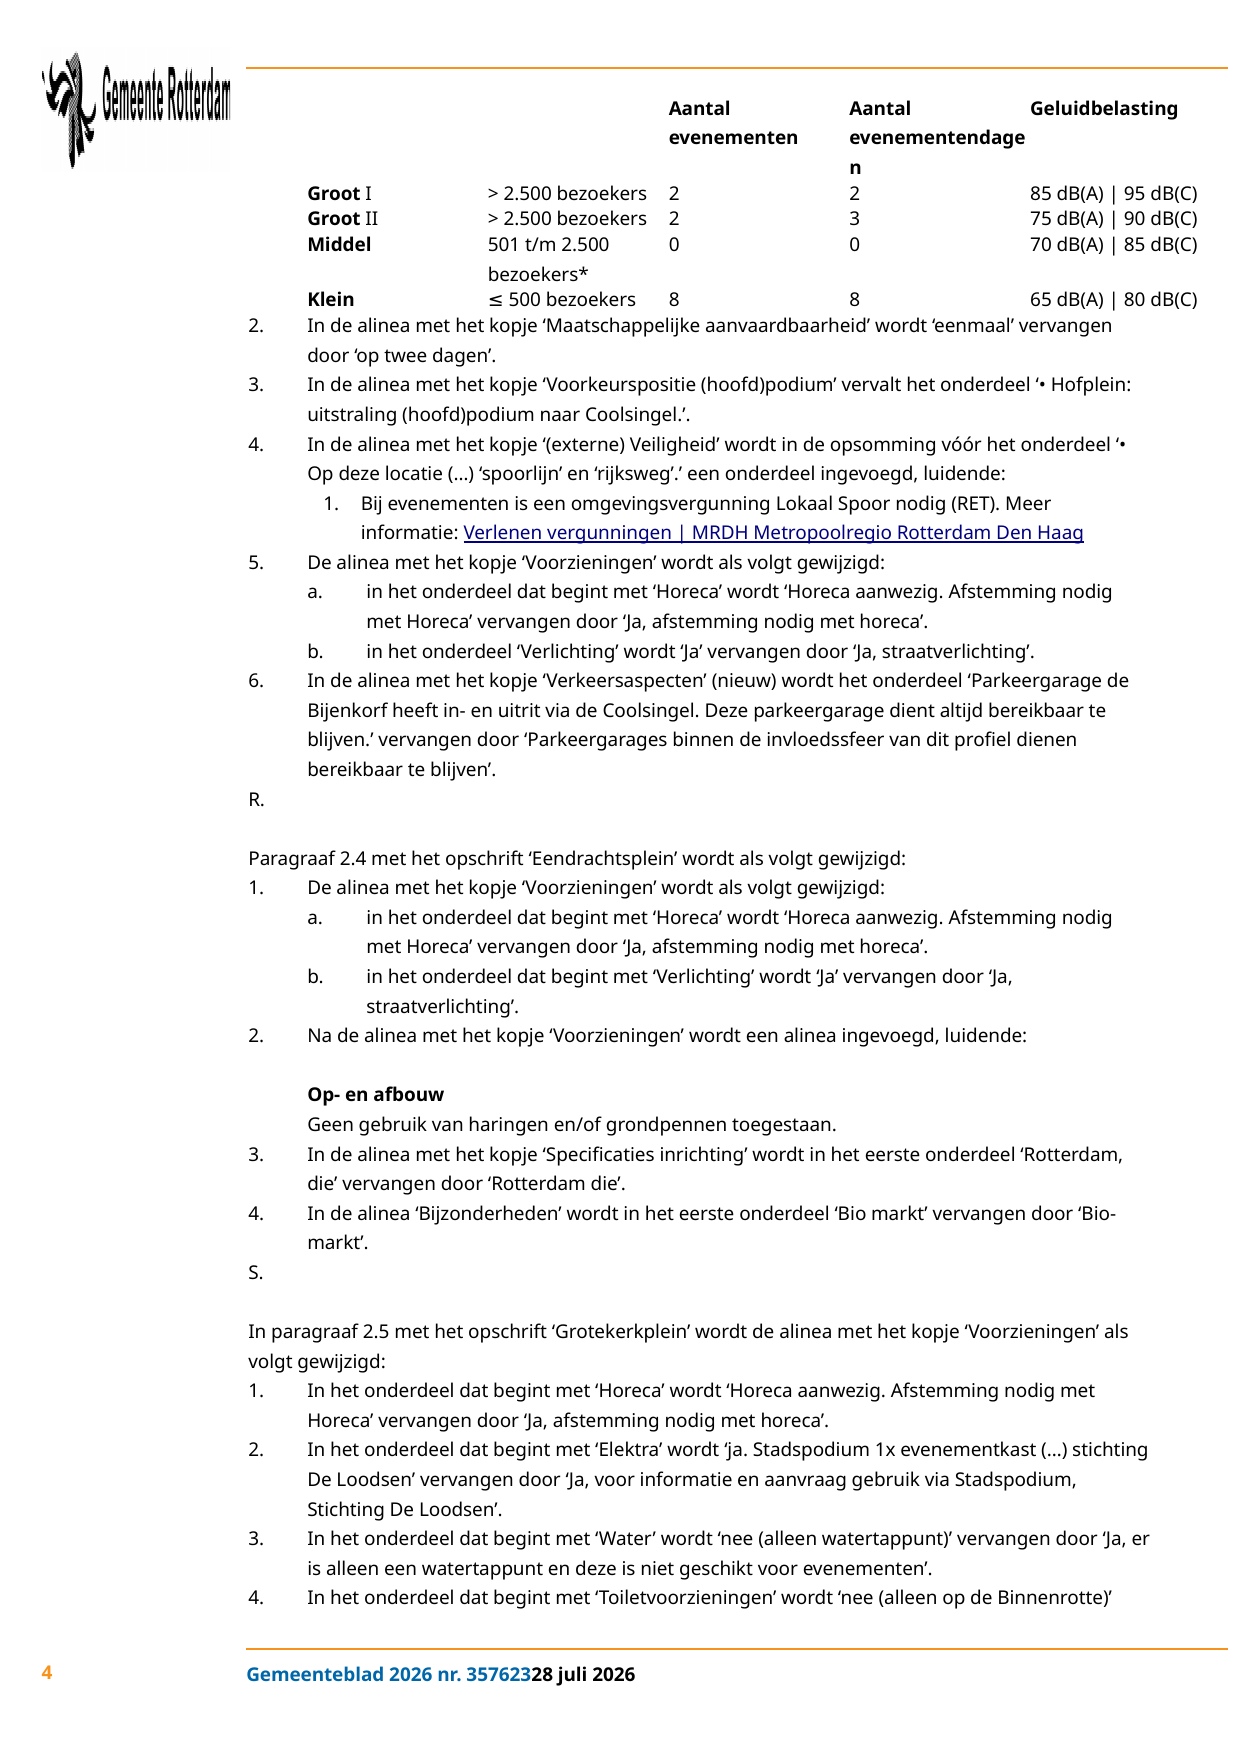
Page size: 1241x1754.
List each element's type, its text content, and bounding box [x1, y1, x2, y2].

table_header Geluidbelasting [1030, 95, 1211, 180]
list in het onderdeel ‘Verlichting’ wordt ‘Ja’ vervangen door ‘Ja, straatverlichting’. [307, 638, 1152, 663]
list In het onderdeel dat begint met ‘Horeca’ wordt ‘Horeca aanwezig. Afstemming nodig met Horeca’ vervangen door ‘Ja, afstemming nodig met horeca’. [248, 1377, 1152, 1433]
list De alinea met het kopje ‘Voorzieningen’ wordt als volgt gewijzigd: [248, 549, 1152, 575]
table_cell 0 [849, 231, 1030, 287]
table_cell 2 [669, 180, 849, 206]
text In paragraaf 2.5 met het opschrift ‘Grotekerkplein’ wordt de alinea met het kopje ‘Voorzieningen’ als volgt gewijzigd: [248, 1318, 1152, 1373]
list De alinea met het kopje ‘Voorzieningen’ wordt als volgt gewijzigd: [248, 874, 1152, 900]
table_cell Middel [307, 231, 488, 287]
table_cell 8 [669, 287, 849, 312]
table_cell > 2.500 bezoekers [488, 206, 668, 231]
list In het onderdeel dat begint met ‘Toiletvoorzieningen’ wordt ‘nee (alleen op de Binnenrotte)’ [248, 1584, 1152, 1610]
list In het onderdeel dat begint met ‘Water’ wordt ‘nee (alleen watertappunt)’ vervangen door ‘Ja, er is alleen een watertappunt en deze is niet geschikt voor evenementen’. [248, 1525, 1152, 1581]
table_cell Groot II [307, 206, 488, 231]
list In de alinea met het kopje ‘Verkeersaspecten’ (nieuw) wordt het onderdeel ‘Parkeergarage de Bijenkorf heeft in- en uitrit via de Coolsingel. Deze parkeergarage dient altijd bereikbaar te blijven.’ vervangen door ‘Parkeergarages binnen de invloedssfeer van dit profiel dienen bereikbaar te blijven’. [248, 667, 1152, 782]
list in het onderdeel dat begint met ‘Horeca’ wordt ‘Horeca aanwezig. Afstemming nodig met Horeca’ vervangen door ‘Ja, afstemming nodig met horeca’. [307, 904, 1152, 959]
list In de alinea ‘Bijzonderheden’ wordt in het eerste onderdeel ‘Bio markt’ vervangen door ‘Bio-markt’. [248, 1200, 1152, 1255]
list In de alinea met het kopje ‘(externe) Veiligheid’ wordt in de opsomming vóór het onderdeel ‘• Op deze locatie (…) ‘spoorlijn’ en ‘rijksweg’.’ een onderdeel ingevoegd, luidende: [248, 431, 1152, 486]
picture [41, 47, 231, 172]
table_cell 85 dB(A) | 95 dB(C) [1030, 180, 1211, 206]
table_cell 501 t/m 2.500 bezoekers* [488, 231, 668, 287]
list Bij evenementen is een omgevingsvergunning Lokaal Spoor nodig (RET). Meer informatie: Verlenen vergunningen | MRDH Metropoolregio Rotterdam Den Haag [323, 490, 1152, 545]
table_cell 75 dB(A) | 90 dB(C) [1030, 206, 1211, 231]
text S. [248, 1259, 1152, 1285]
list In het onderdeel dat begint met ‘Elektra’ wordt ‘ja. Stadspodium 1x evenementkast (…) stichting De Loodsen’ vervangen door ‘Ja, voor informatie en aanvraag gebruik via Stadspodium, Stichting De Loodsen’. [248, 1437, 1152, 1521]
table_cell 0 [669, 231, 849, 287]
table_header Aantal evenementen [669, 95, 849, 180]
list in het onderdeel dat begint met ‘Horeca’ wordt ‘Horeca aanwezig. Afstemming nodig met Horeca’ vervangen door ‘Ja, afstemming nodig met horeca’. [307, 579, 1152, 634]
list Geen gebruik van haringen en/of grondpennen toegestaan. [248, 1111, 1152, 1137]
table_header [488, 95, 668, 180]
table_header [307, 95, 488, 180]
table_cell 2 [849, 180, 1030, 206]
list Op- en afbouw [248, 1082, 1152, 1107]
table_header Aantal evenementendagen [849, 95, 1030, 180]
table_cell 2 [669, 206, 849, 231]
list In de alinea met het kopje ‘Maatschappelijke aanvaardbaarheid’ wordt ‘eenmaal’ vervangen door ‘op twee dagen’. [248, 312, 1152, 368]
list Na de alinea met het kopje ‘Voorzieningen’ wordt een alinea ingevoegd, luidende: [248, 1022, 1152, 1048]
list In de alinea met het kopje ‘Specificaties inrichting’ wordt in het eerste onderdeel ‘Rotterdam, die’ vervangen door ‘Rotterdam die’. [248, 1141, 1152, 1196]
table_cell Groot I [307, 180, 488, 206]
text R. [248, 786, 1152, 811]
table_cell 70 dB(A) | 85 dB(C) [1030, 231, 1211, 287]
table_cell ≤ 500 bezoekers [488, 287, 668, 312]
table_cell Klein [307, 287, 488, 312]
text Paragraaf 2.4 met het opschrift ‘Eendrachtsplein’ wordt als volgt gewijzigd: [248, 845, 1152, 871]
table_cell 8 [849, 287, 1030, 312]
table_cell 65 dB(A) | 80 dB(C) [1030, 287, 1211, 312]
table_cell 3 [849, 206, 1030, 231]
list In de alinea met het kopje ‘Voorkeurspositie (hoofd)podium’ vervalt het onderdeel ‘• Hofplein: uitstraling (hoofd)podium naar Coolsingel.’. [248, 372, 1152, 427]
table_cell > 2.500 bezoekers [488, 180, 668, 206]
list in het onderdeel dat begint met ‘Verlichting’ wordt ‘Ja’ vervangen door ‘Ja, straatverlichting’. [307, 963, 1152, 1018]
